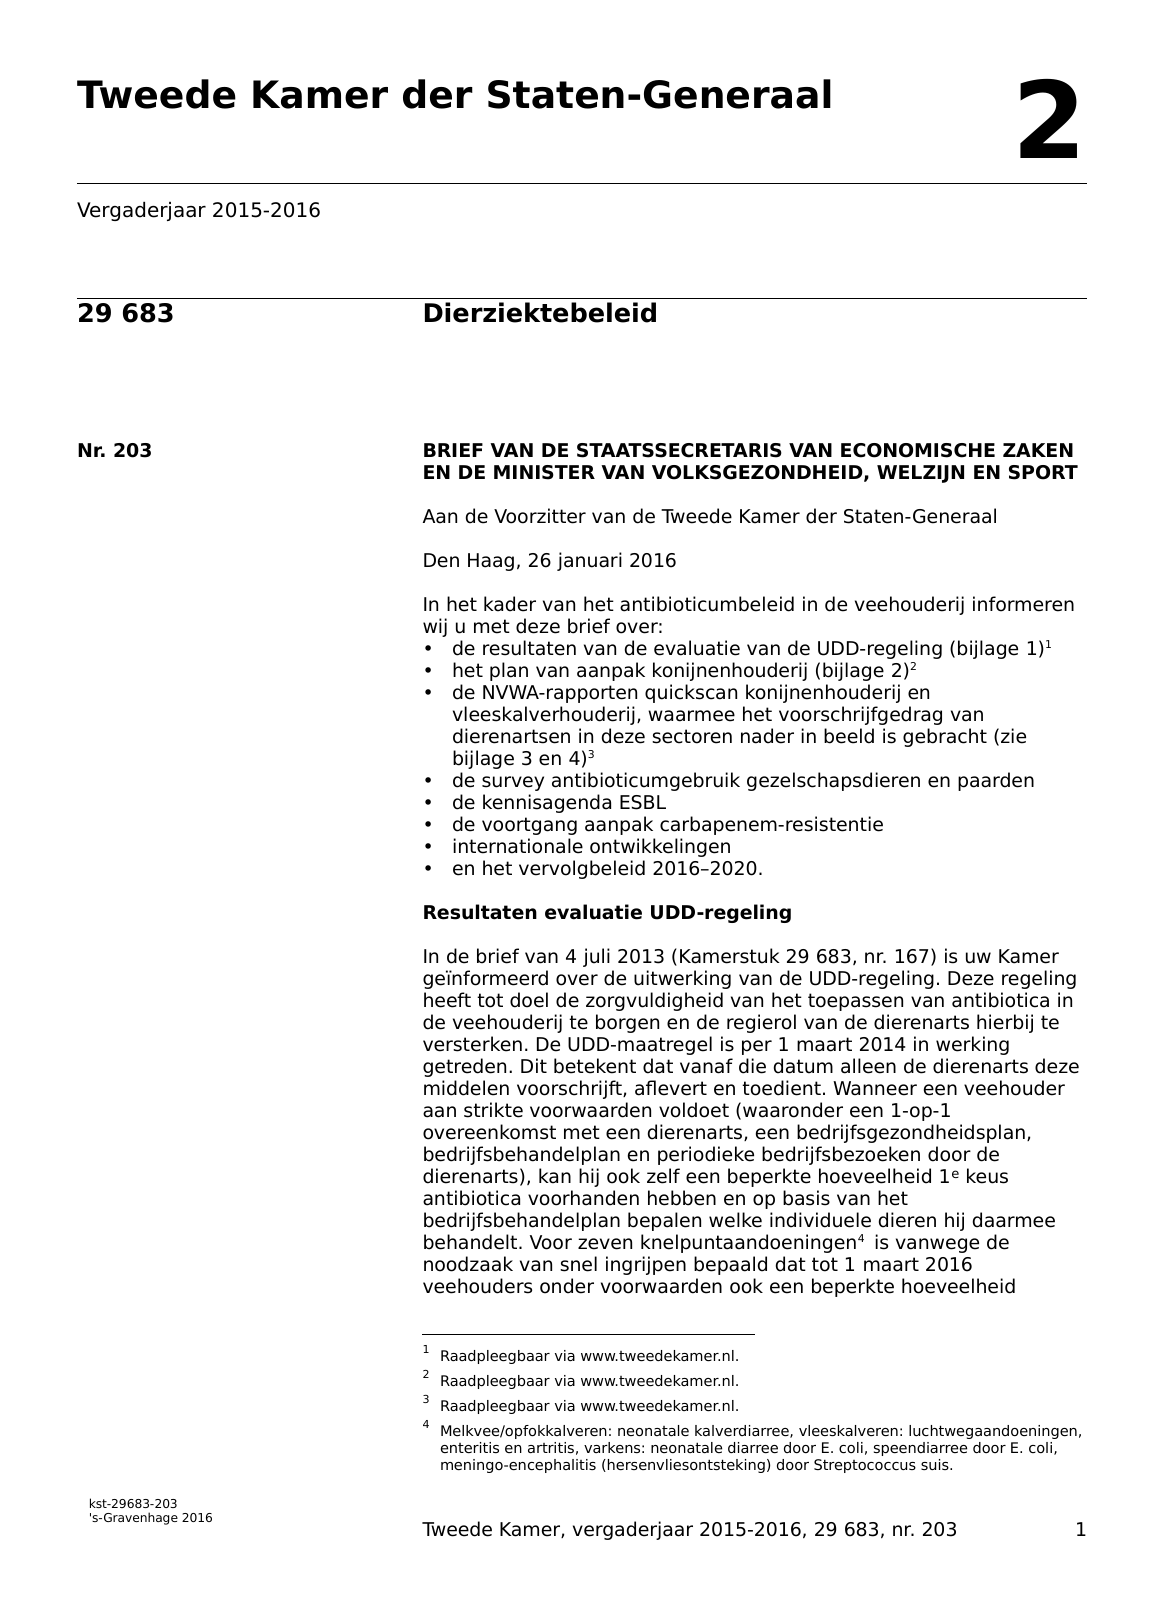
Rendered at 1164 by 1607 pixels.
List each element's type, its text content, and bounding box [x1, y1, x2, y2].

subtitle Nr. 203 BRIEF VAN DE STAATSSECRETARIS VAN ECONOMISCHE ZAKEN EN DE MINISTER VAN VOLKSGEZONDHEID, WELZIJN EN SPORT [77, 440, 1087, 484]
text • de NVWA-rapporten quickscan konijnenhouderij en vleeskalverhouderij, waarmee het voorschrijfgedrag van dierenartsen in deze sectoren nader in beeld is gebracht (zie bijlage 3 en 4) [422, 682, 1087, 770]
text • het plan van aanpak konijnenhouderij (bijlage 2) [422, 660, 1087, 682]
text • de kennisagenda ESBL [422, 792, 1087, 814]
text Raadpleegbaar via www.tweedekamer.nl. [422, 1393, 1087, 1416]
text • de resultaten van de evaluatie van de UDD-regeling (bijlage 1) [422, 638, 1087, 660]
text Melkvee/opfokkalveren: neonatale kalverdiarree, vleeskalveren: luchtwegaandoeningen, enteritis en artritis, varkens: neonatale diarree door E. coli, speendiarree door E. coli, meningo-encephalitis (hersenvliesontsteking) door Streptococcus suis. [422, 1418, 1087, 1474]
text • internationale ontwikkelingen [422, 836, 1087, 858]
text 's-Gravenhage 2016 [88, 1511, 323, 1525]
subtitle Resultaten evaluatie UDD-regeling [422, 902, 1087, 924]
text kst-29683-203 [88, 1497, 323, 1511]
text Raadpleegbaar via www.tweedekamer.nl. [422, 1368, 1087, 1391]
text In de brief van 4 juli 2013 (Kamerstuk 29 683, nr. 167) is uw Kamer geïnformeerd over de uitwerking van de UDD-regeling. Deze regeling heeft tot doel de zorgvuldigheid van het toepassen van antibiotica in de veehouderij te borgen en de regierol van de dierenarts hierbij te versterken. De UDD-maatregel is per 1 maart 2014 in werking getreden. Dit betekent dat vanaf die datum alleen de dierenarts deze middelen voorschrijft, aflevert en toedient. Wanneer een veehouder aan strikte voorwaarden voldoet (waaronder een 1-op-1 overeenkomst met een dierenarts, een bedrijfsgezondheidsplan, bedrijfsbehandelplan en periodieke bedrijfsbezoeken door de dierenarts), kan hij ook zelf een beperkte hoeveelheid 1e keus antibiotica voorhanden hebben en op basis van het bedrijfsbehandelplan bepalen welke individuele dieren hij daarmee behandelt. Voor zeven knelpuntaandoeningen is vanwege de noodzaak van snel ingrijpen bepaald dat tot 1 maart 2016 veehouders onder voorwaarden ook een beperkte hoeveelheid [422, 946, 1087, 1298]
table_header 2 [886, 59, 1087, 183]
text In het kader van het antibioticumbeleid in de veehouderij informeren wij u met deze brief over: [422, 594, 1087, 638]
text Raadpleegbaar via www.tweedekamer.nl. [422, 1343, 1087, 1366]
subtitle 29 683 Dierziektebeleid [77, 299, 1087, 329]
text Aan de Voorzitter van de Tweede Kamer der Staten-Generaal [422, 506, 1087, 528]
table_header Tweede Kamer der Staten-Generaal [77, 59, 886, 183]
table_cell Vergaderjaar 2015-2016 [77, 184, 1087, 298]
text • en het vervolgbeleid 2016–2020. [422, 858, 1087, 880]
text Den Haag, 26 januari 2016 [422, 550, 1087, 572]
text • de voortgang aanpak carbapenem-resistentie [422, 814, 1087, 836]
text • de survey antibioticumgebruik gezelschapsdieren en paarden [422, 770, 1087, 792]
